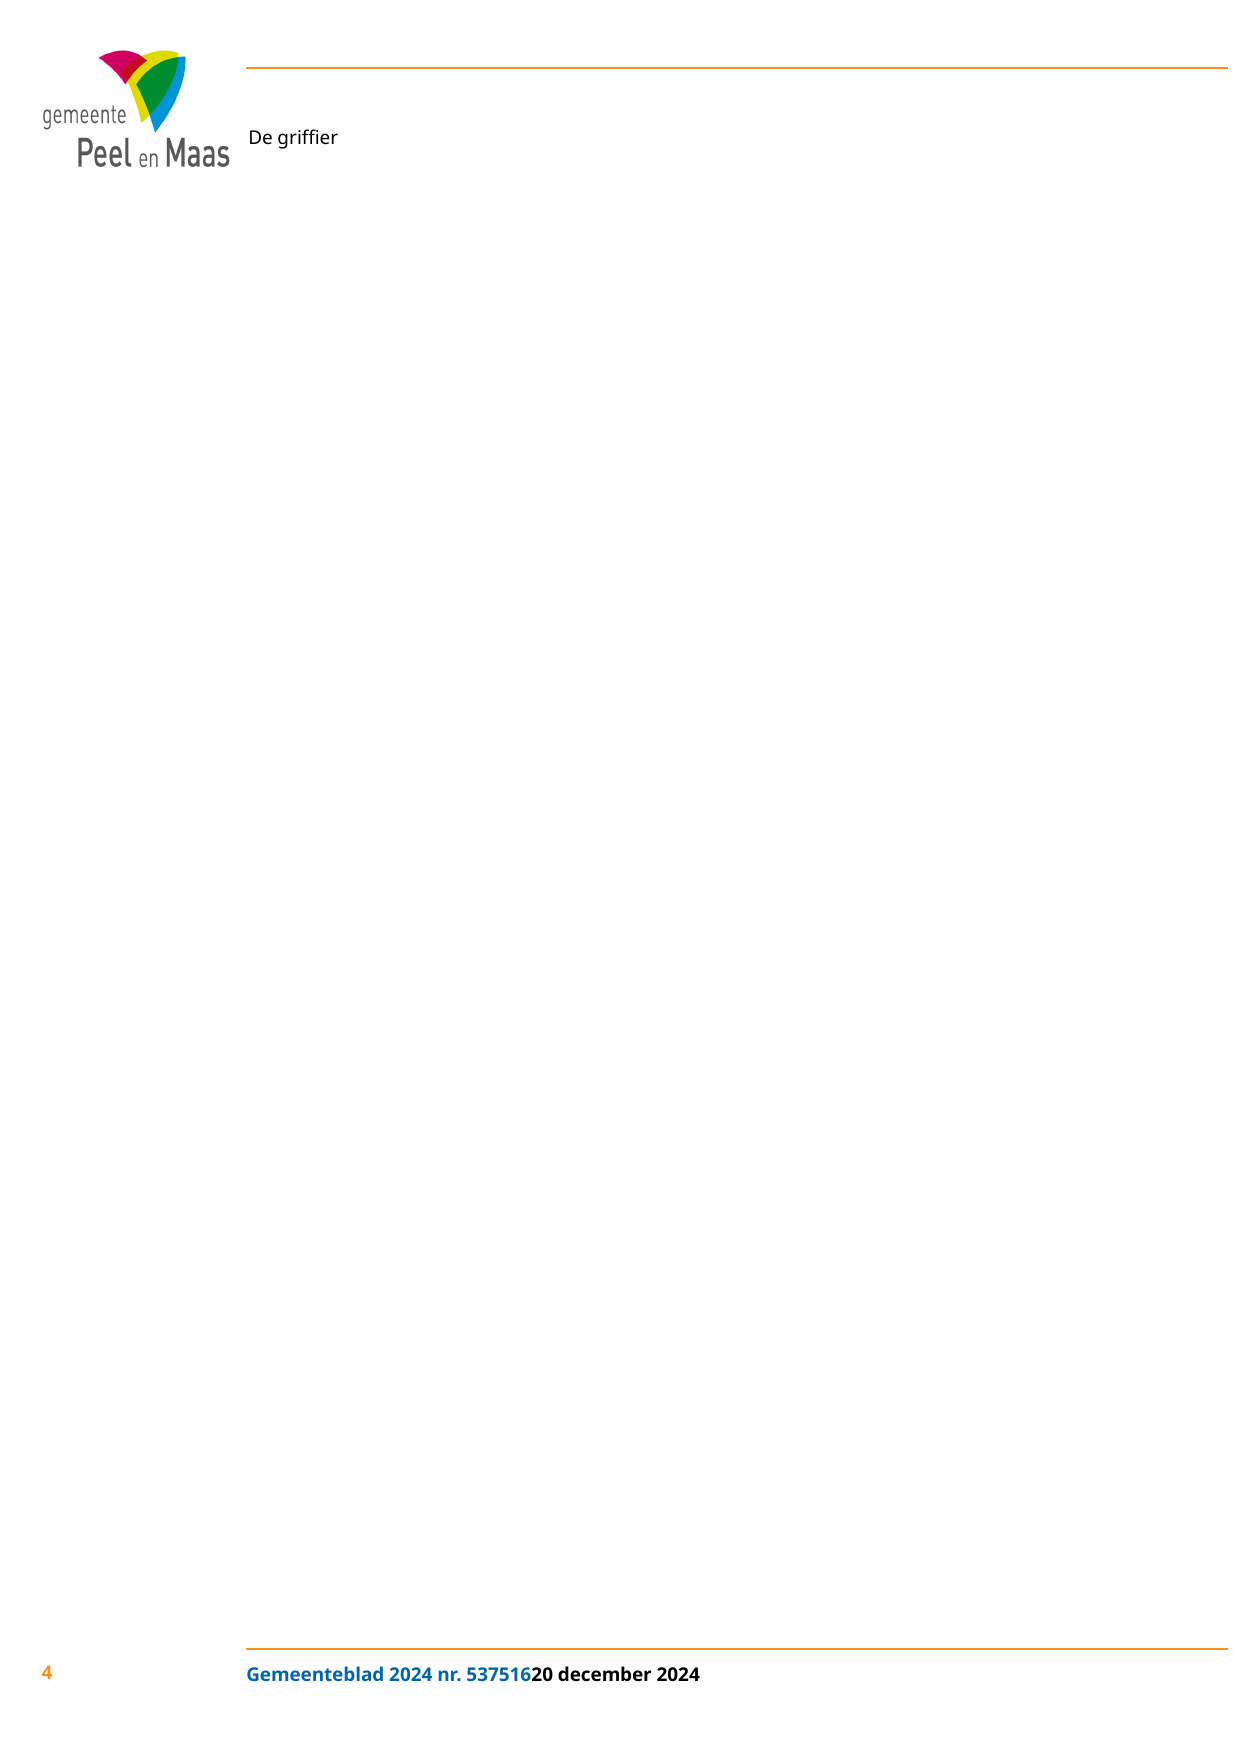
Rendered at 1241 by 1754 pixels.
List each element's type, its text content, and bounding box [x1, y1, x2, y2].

text De griffier [248, 124, 1152, 150]
picture [41, 47, 231, 172]
